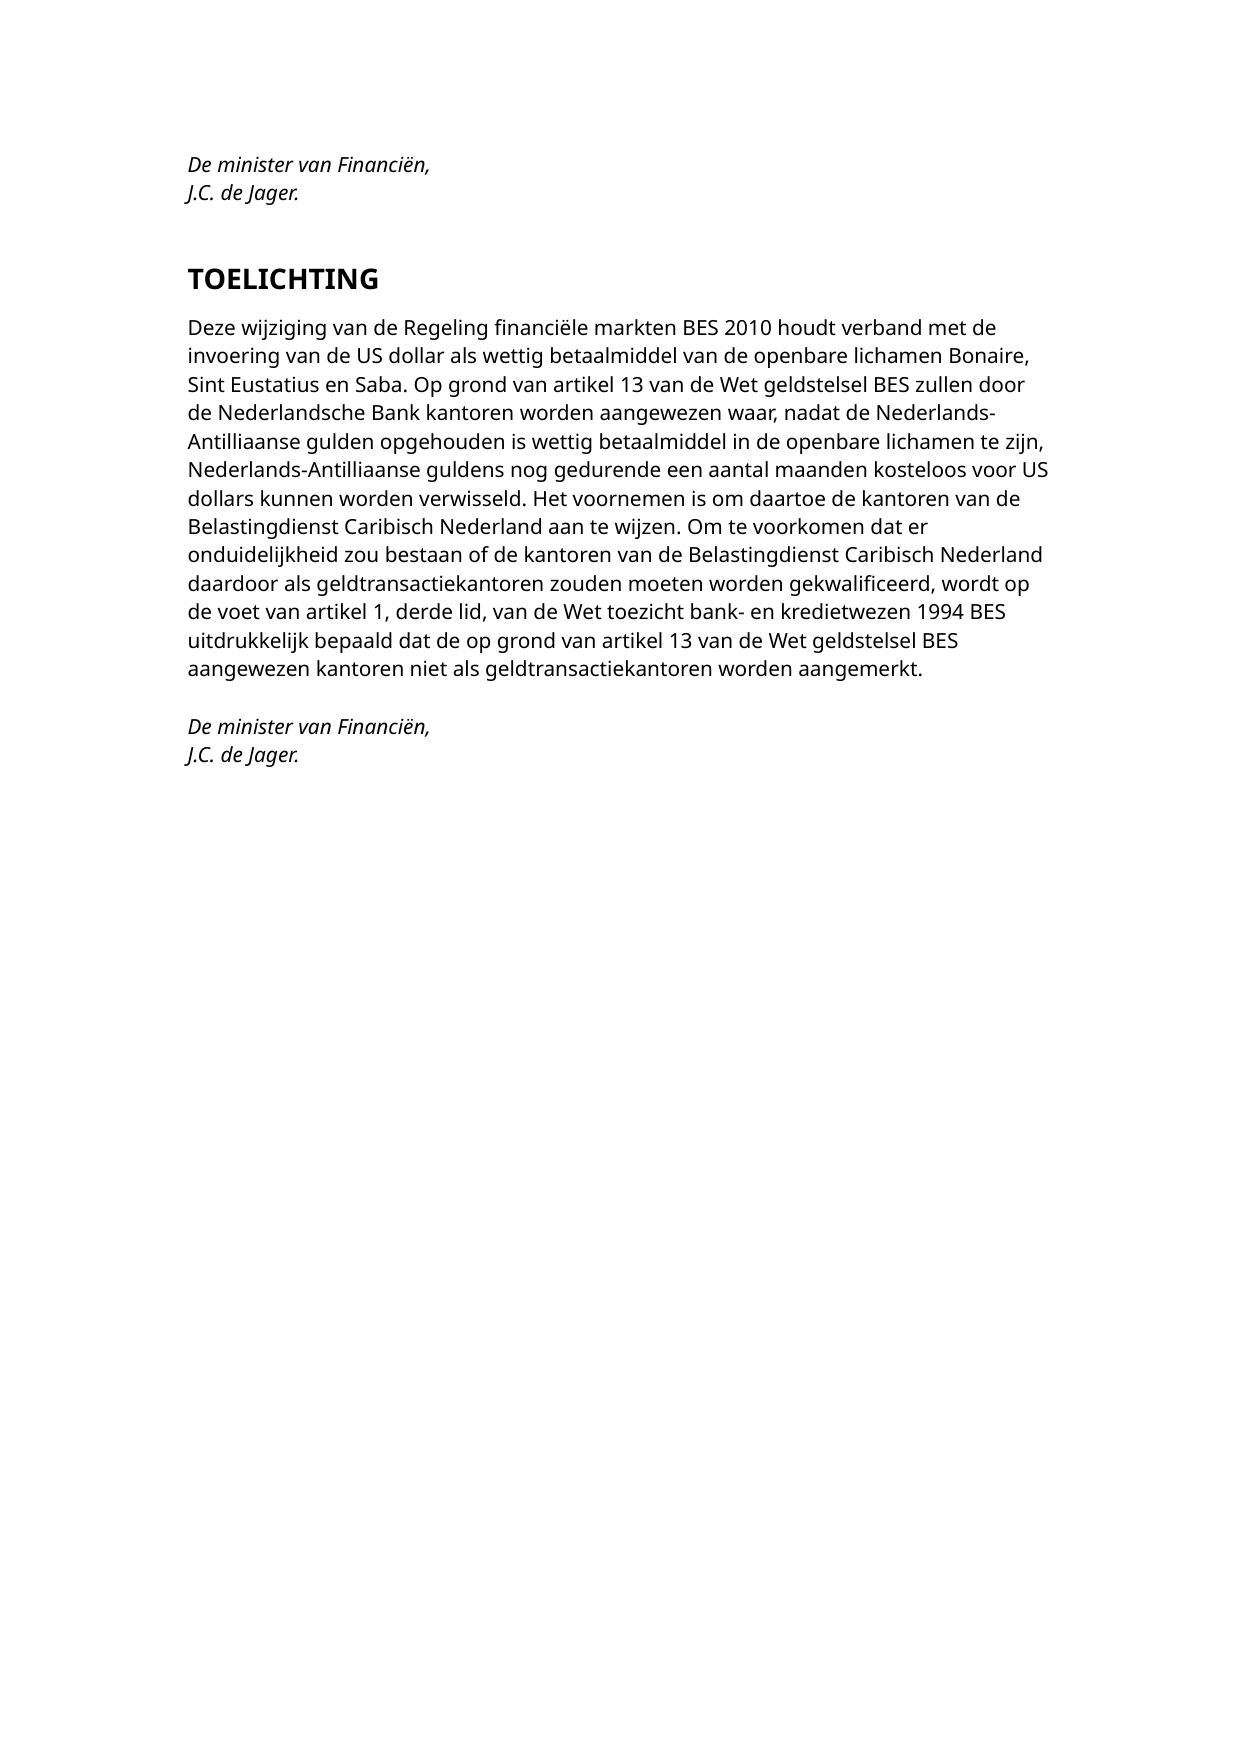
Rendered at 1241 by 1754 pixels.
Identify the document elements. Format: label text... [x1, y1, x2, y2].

text De minister van Financiën, [187, 150, 1053, 178]
subtitle TOELICHTING [187, 259, 1053, 298]
text Deze wijziging van de Regeling financiële markten BES 2010 houdt verband met de invoering van de US dollar als wettig betaalmiddel van de openbare lichamen Bonaire, Sint Eustatius en Saba. Op grond van artikel 13 van de Wet geldstelsel BES zullen door de Nederlandsche Bank kantoren worden aangewezen waar, nadat de Nederlands-Antilliaanse gulden opgehouden is wettig betaalmiddel in de openbare lichamen te zijn, Nederlands-Antilliaanse guldens nog gedurende een aantal maanden kosteloos voor US dollars kunnen worden verwisseld. Het voornemen is om daartoe de kantoren van de Belastingdienst Caribisch Nederland aan te wijzen. Om te voorkomen dat er onduidelijkheid zou bestaan of de kantoren van de Belastingdienst Caribisch Nederland daardoor als geldtransactiekantoren zouden moeten worden gekwalificeerd, wordt op de voet van artikel 1, derde lid, van de Wet toezicht bank- en kredietwezen 1994 BES uitdrukkelijk bepaald dat de op grond van artikel 13 van de Wet geldstelsel BES aangewezen kantoren niet als geldtransactiekantoren worden aangemerkt. [187, 313, 1053, 683]
text De minister van Financiën, [187, 712, 1053, 741]
text J.C. de Jager. [187, 178, 1053, 207]
text J.C. de Jager. [187, 741, 1053, 769]
